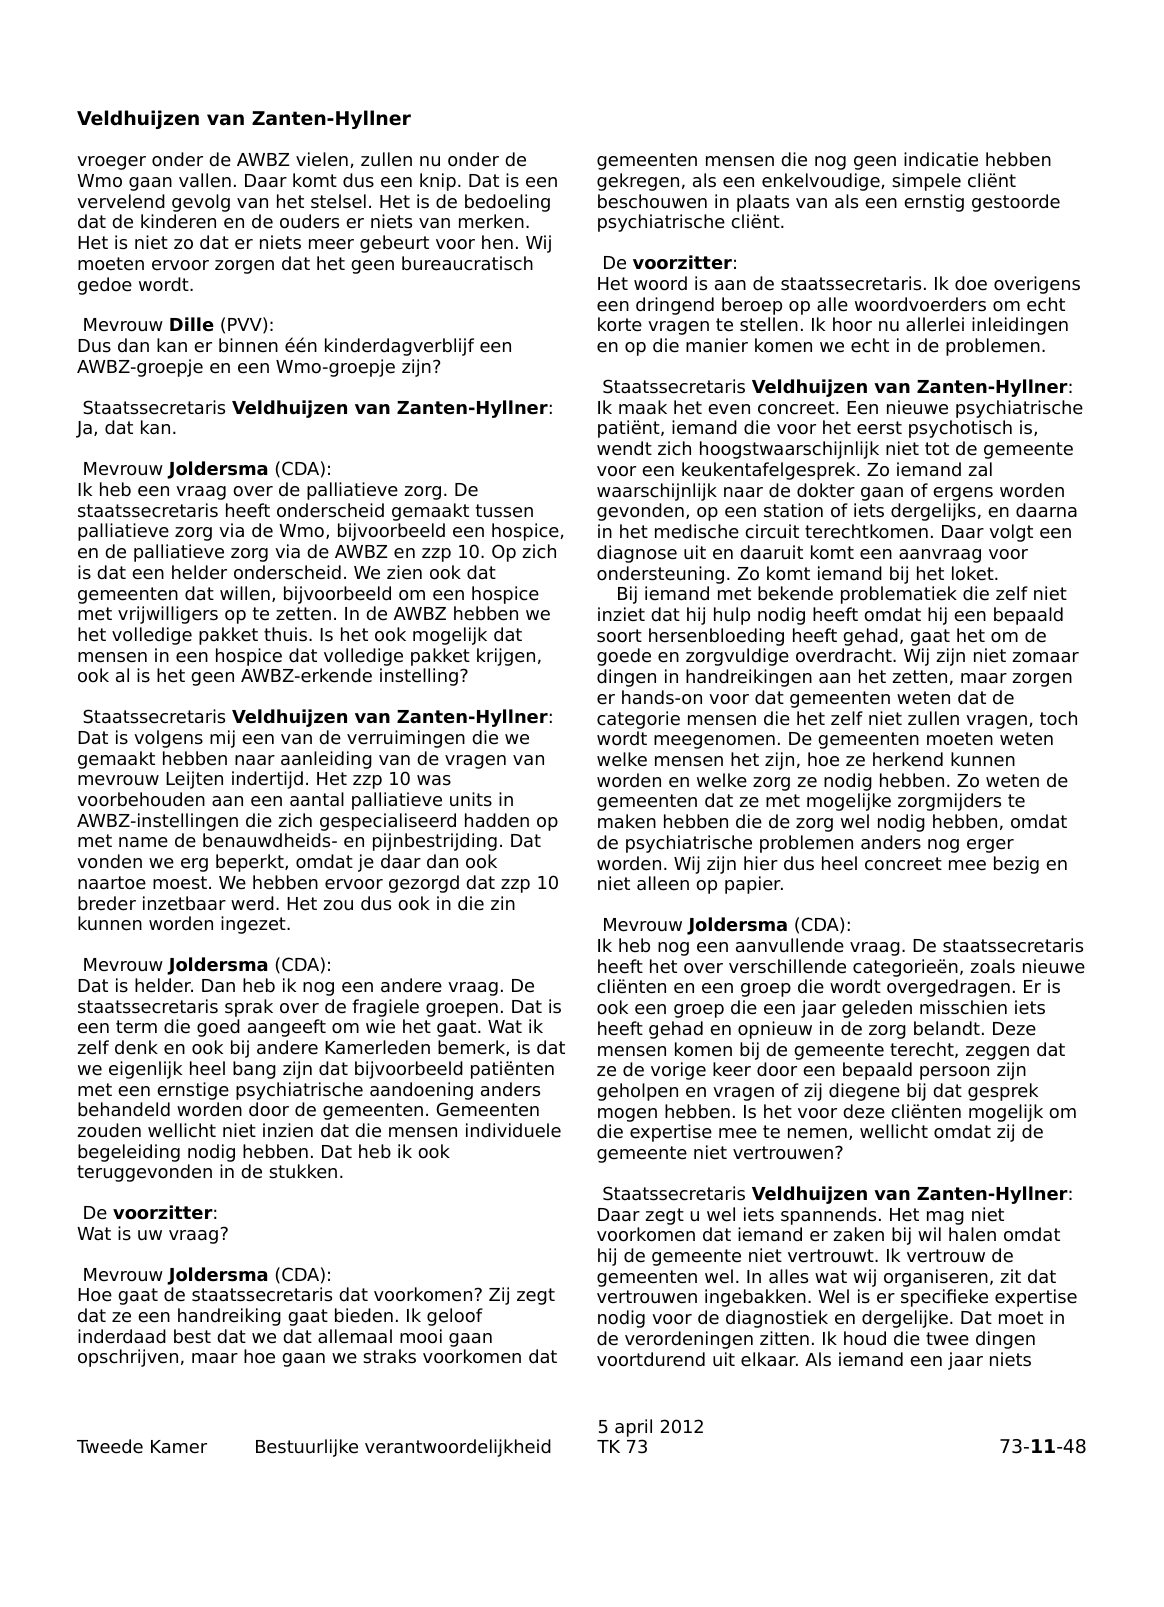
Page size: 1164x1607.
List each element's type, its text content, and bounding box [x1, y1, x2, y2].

text Mevrouw Joldersma (CDA): [596, 915, 1087, 936]
text Mevrouw Dille (PVV): [77, 315, 567, 336]
text vroeger onder de AWBZ vielen, zullen nu onder de Wmo gaan vallen. Daar komt dus een knip. Dat is een vervelend gevolg van het stelsel. Het is de bedoeling dat de kinderen en de ouders er niets van merken. Het is niet zo dat er niets meer gebeurt voor hen. Wij moeten ervoor zorgen dat het geen bureaucratisch gedoe wordt. [77, 150, 567, 295]
text Wat is uw vraag? [77, 1224, 567, 1244]
text De voorzitter: [77, 1203, 567, 1224]
text Het woord is aan de staatssecretaris. Ik doe overigens een dringend beroep op alle woordvoerders om echt korte vragen te stellen. Ik hoor nu allerlei inleidingen en op die manier komen we echt in de problemen. [596, 274, 1087, 357]
text gemeenten mensen die nog geen indicatie hebben gekregen, als een enkelvoudige, simpele cliënt beschouwen in plaats van als een ernstig gestoorde psychiatrische cliënt. [596, 150, 1087, 233]
text Mevrouw Joldersma (CDA): [77, 955, 567, 976]
text Mevrouw Joldersma (CDA): [77, 1264, 567, 1285]
text Ja, dat kan. [77, 418, 567, 439]
text Dat is volgens mij een van de verruimingen die we gemaakt hebben naar aanleiding van de vragen van mevrouw Leijten indertijd. Het zzp 10 was voorbehouden aan een aantal palliatieve units in AWBZ-instellingen die zich gespecialiseerd hadden op met name de benauwdheids- en pijnbestrijding. Dat vonden we erg beperkt, omdat je daar dan ook naartoe moest. We hebben ervoor gezorgd dat zzp 10 breder inzetbaar werd. Het zou dus ook in die zin kunnen worden ingezet. [77, 728, 567, 935]
text Ik maak het even concreet. Een nieuwe psychiatrische patiënt, iemand die voor het eerst psychotisch is, wendt zich hoogstwaarschijnlijk niet tot de gemeente voor een keukentafelgesprek. Zo iemand zal waarschijnlijk naar de dokter gaan of ergens worden gevonden, op een station of iets dergelijks, en daarna in het medische circuit terechtkomen. Daar volgt een diagnose uit en daaruit komt een aanvraag voor ondersteuning. Zo komt iemand bij het loket. [596, 397, 1087, 584]
text Staatssecretaris Veldhuijzen van Zanten-Hyllner: [77, 707, 567, 728]
text Bij iemand met bekende problematiek die zelf niet inziet dat hij hulp nodig heeft omdat hij een bepaald soort hersenbloeding heeft gehad, gaat het om de goede en zorgvuldige overdracht. Wij zijn niet zomaar dingen in handreikingen aan het zetten, maar zorgen er hands-on voor dat gemeenten weten dat de categorie mensen die het zelf niet zullen vragen, toch wordt meegenomen. De gemeenten moeten weten welke mensen het zijn, hoe ze herkend kunnen worden en welke zorg ze nodig hebben. Zo weten de gemeenten dat ze met mogelijke zorgmijders te maken hebben die de zorg wel nodig hebben, omdat de psychiatrische problemen anders nog erger worden. Wij zijn hier dus heel concreet mee bezig en niet alleen op papier. [596, 584, 1087, 895]
text De voorzitter: [596, 253, 1087, 274]
text Daar zegt u wel iets spannends. Het mag niet voorkomen dat iemand er zaken bij wil halen omdat hij de gemeente niet vertrouwt. Ik vertrouw de gemeenten wel. In alles wat wij organiseren, zit dat vertrouwen ingebakken. Wel is er specifieke expertise nodig voor de diagnostiek en dergelijke. Dat moet in de verordeningen zitten. Ik houd die twee dingen voortdurend uit elkaar. Als iemand een jaar niets [596, 1204, 1087, 1370]
text Staatssecretaris Veldhuijzen van Zanten-Hyllner: [596, 1184, 1087, 1204]
text Dat is helder. Dan heb ik nog een andere vraag. De staatssecretaris sprak over de fragiele groepen. Dat is een term die goed aangeeft om wie het gaat. Wat ik zelf denk en ook bij andere Kamerleden bemerk, is dat we eigenlijk heel bang zijn dat bijvoorbeeld patiënten met een ernstige psychiatrische aandoening anders behandeld worden door de gemeenten. Gemeenten zouden wellicht niet inzien dat die mensen individuele begeleiding nodig hebben. Dat heb ik ook teruggevonden in de stukken. [77, 976, 567, 1183]
text Ik heb een vraag over de palliatieve zorg. De staatssecretaris heeft onderscheid gemaakt tussen palliatieve zorg via de Wmo, bijvoorbeeld een hospice, en de palliatieve zorg via de AWBZ en zzp 10. Op zich is dat een helder onderscheid. We zien ook dat gemeenten dat willen, bijvoorbeeld om een hospice met vrijwilligers op te zetten. In de AWBZ hebben we het volledige pakket thuis. Is het ook mogelijk dat mensen in een hospice dat volledige pakket krijgen, ook al is het geen AWBZ-erkende instelling? [77, 480, 567, 687]
text Dus dan kan er binnen één kinderdagverblijf een AWBZ-groepje en een Wmo-groepje zijn? [77, 336, 567, 377]
text Staatssecretaris Veldhuijzen van Zanten-Hyllner: [596, 377, 1087, 397]
text Ik heb nog een aanvullende vraag. De staatssecretaris heeft het over verschillende categorieën, zoals nieuwe cliënten en een groep die wordt overgedragen. Er is ook een groep die een jaar geleden misschien iets heeft gehad en opnieuw in de zorg belandt. Deze mensen komen bij de gemeente terecht, zeggen dat ze de vorige keer door een bepaald persoon zijn geholpen en vragen of zij diegene bij dat gesprek mogen hebben. Is het voor deze cliënten mogelijk om die expertise mee te nemen, wellicht omdat zij de gemeente niet vertrouwen? [596, 936, 1087, 1164]
text Mevrouw Joldersma (CDA): [77, 459, 567, 480]
text Hoe gaat de staatssecretaris dat voorkomen? Zij zegt dat ze een handreiking gaat bieden. Ik geloof inderdaad best dat we dat allemaal mooi gaan opschrijven, maar hoe gaan we straks voorkomen dat [77, 1285, 567, 1368]
text Staatssecretaris Veldhuijzen van Zanten-Hyllner: [77, 397, 567, 418]
